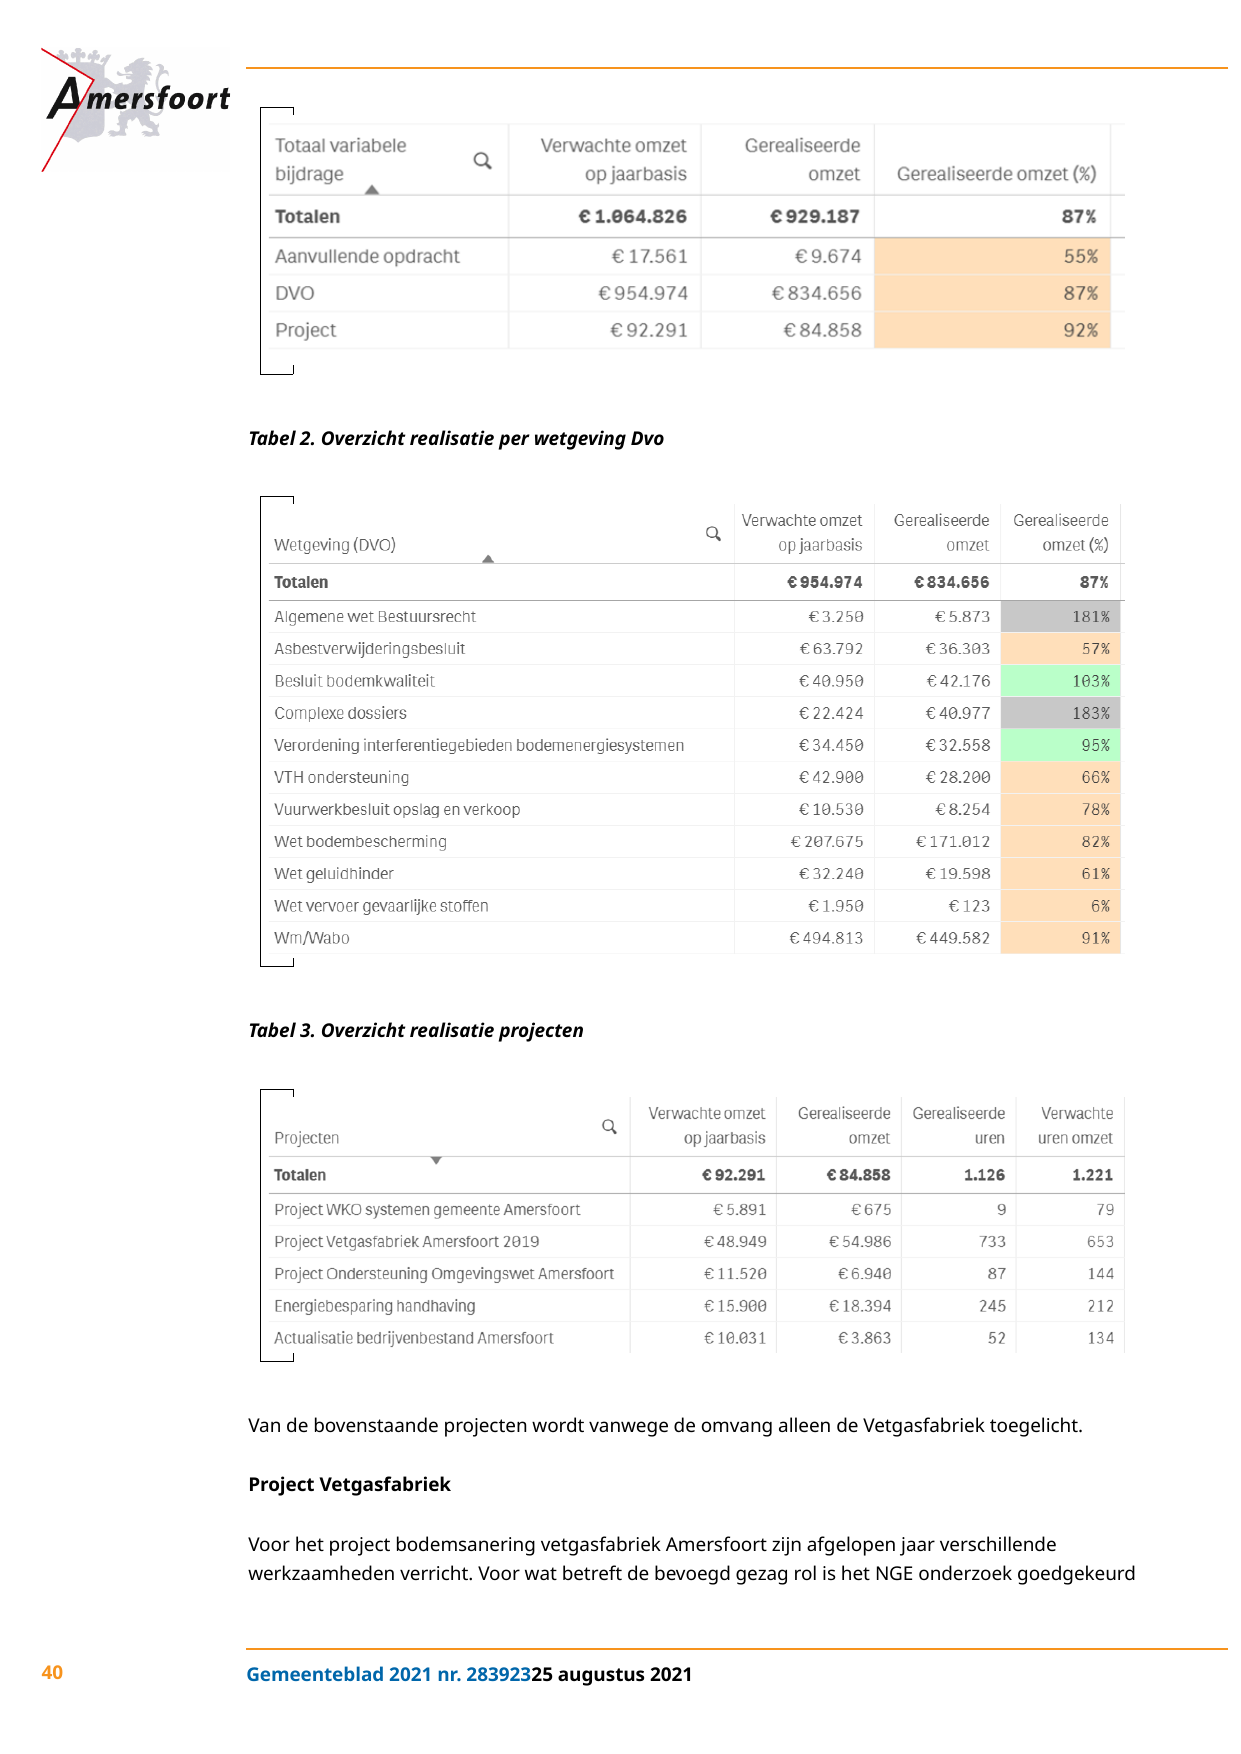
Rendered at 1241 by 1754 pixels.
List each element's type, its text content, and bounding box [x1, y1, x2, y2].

text Van de bovenstaande projecten wordt vanwege de omvang alleen de Vetgasfabriek toegelicht. [248, 1412, 1152, 1438]
picture [268, 115, 1125, 365]
text Voor het project bodemsanering vetgasfabriek Amersfoort zijn afgelopen jaar verschillende werkzaamheden verricht. Voor wat betreft de bevoegd gezag rol is het NGE onderzoek goedgekeurd [248, 1531, 1152, 1586]
text Tabel 3. Overzicht realisatie projecten [248, 1017, 1152, 1043]
picture [268, 1097, 1125, 1353]
text Tabel 2. Overzicht realisatie per wetgeving Dvo [248, 425, 1152, 450]
picture [268, 504, 1125, 958]
text Project Vetgasfabriek [248, 1472, 1152, 1497]
picture [41, 47, 231, 172]
